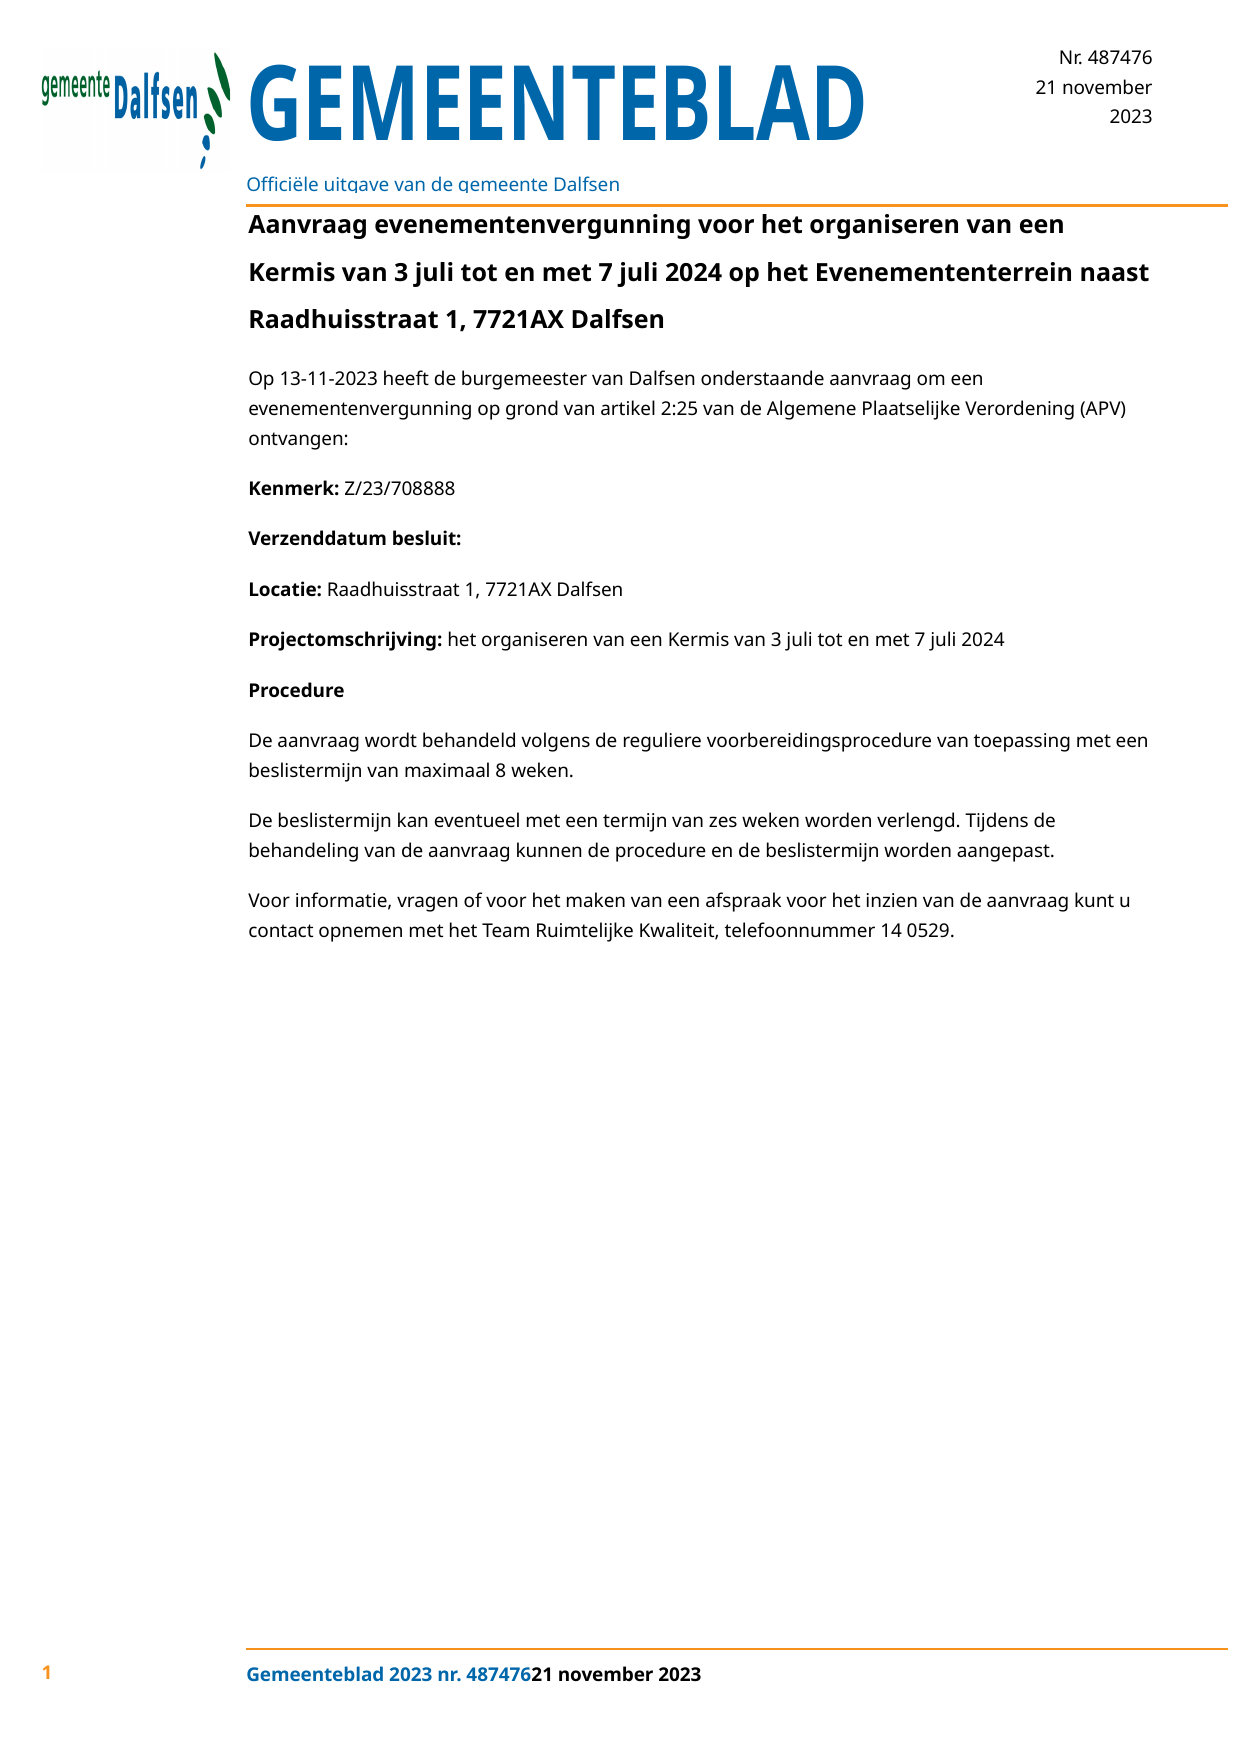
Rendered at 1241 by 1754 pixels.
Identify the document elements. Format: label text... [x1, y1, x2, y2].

text Locatie: Raadhuisstraat 1, 7721AX Dalfsen [248, 576, 1152, 602]
text Voor informatie, vragen of voor het maken van een afspraak voor het inzien van de aanvraag kunt u contact opnemen met het Team Ruimtelijke Kwaliteit, telefoonnummer 14 0529. [248, 887, 1152, 942]
picture [41, 47, 231, 172]
text Kenmerk: Z/23/708888 [248, 475, 1152, 501]
text Aanvraag evenementenvergunning voor het organiseren van een Kermis van 3 juli tot en met 7 juli 2024 op het Evenemententerrein naast Raadhuisstraat 1, 7721AX Dalfsen [248, 207, 1152, 336]
text De aanvraag wordt behandeld volgens de reguliere voorbereidingsprocedure van toepassing met een beslistermijn van maximaal 8 weken. [248, 727, 1152, 782]
text De beslistermijn kan eventueel met een termijn van zes weken worden verlengd. Tijdens de behandeling van de aanvraag kunnen de procedure en de beslistermijn worden aangepast. [248, 807, 1152, 862]
text Verzenddatum besluit: [248, 526, 1152, 551]
text Procedure [248, 677, 1152, 702]
text Projectomschrijving: het organiseren van een Kermis van 3 juli tot en met 7 juli 2024 [248, 626, 1152, 652]
text Op 13-11-2023 heeft de burgemeester van Dalfsen onderstaande aanvraag om een evenementenvergunning op grond van artikel 2:25 van de Algemene Plaatselijke Verordening (APV) ontvangen: [248, 366, 1152, 450]
